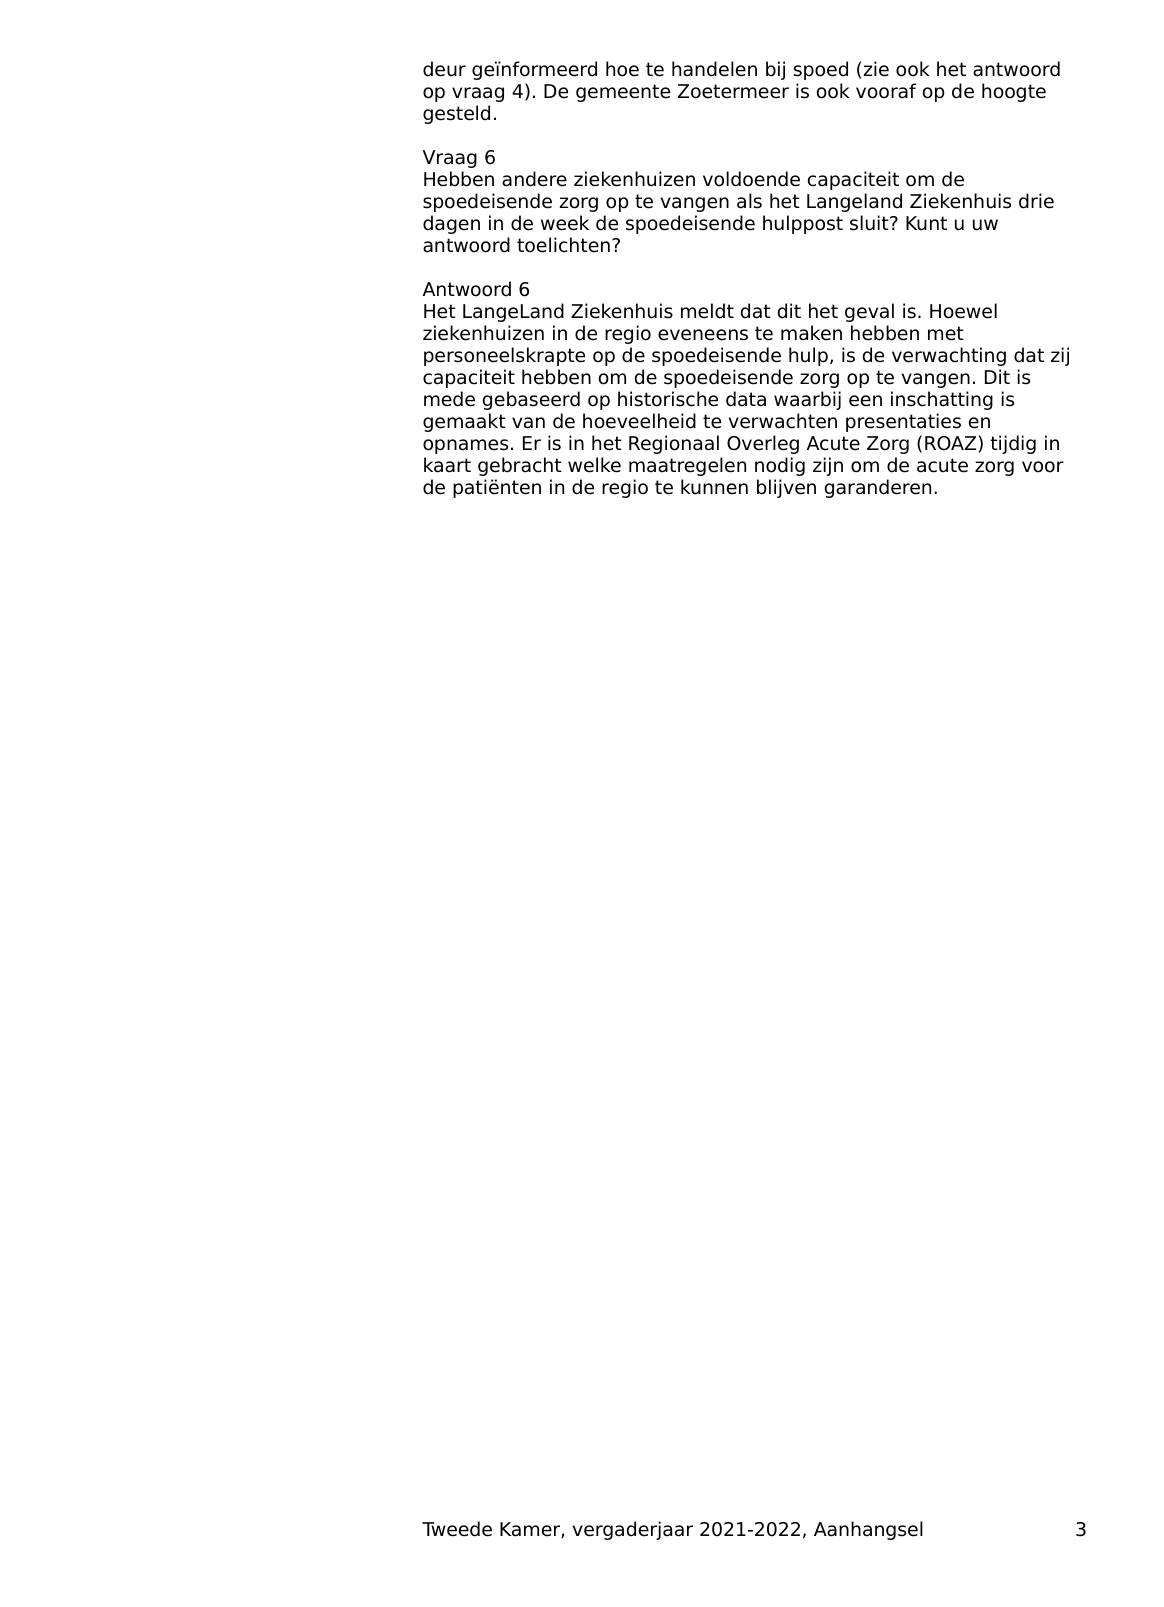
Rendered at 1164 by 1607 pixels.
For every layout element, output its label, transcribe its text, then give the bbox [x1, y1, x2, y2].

text Het LangeLand Ziekenhuis meldt dat dit het geval is. Hoewel ziekenhuizen in de regio eveneens te maken hebben met personeelskrapte op de spoedeisende hulp, is de verwachting dat zij capaciteit hebben om de spoedeisende zorg op te vangen. Dit is mede gebaseerd op historische data waarbij een inschatting is gemaakt van de hoeveelheid te verwachten presentaties en opnames. Er is in het Regionaal Overleg Acute Zorg (ROAZ) tijdig in kaart gebracht welke maatregelen nodig zijn om de acute zorg voor de patiënten in de regio te kunnen blijven garanderen. [422, 301, 1087, 499]
text Hebben andere ziekenhuizen voldoende capaciteit om de spoedeisende zorg op te vangen als het Langeland Ziekenhuis drie dagen in de week de spoedeisende hulppost sluit? Kunt u uw antwoord toelichten? [422, 169, 1087, 257]
text deur geïnformeerd hoe te handelen bij spoed (zie ook het antwoord op vraag 4). De gemeente Zoetermeer is ook vooraf op de hoogte gesteld. [422, 59, 1087, 125]
text Antwoord 6 [422, 279, 1087, 301]
text Vraag 6 [422, 147, 1087, 169]
